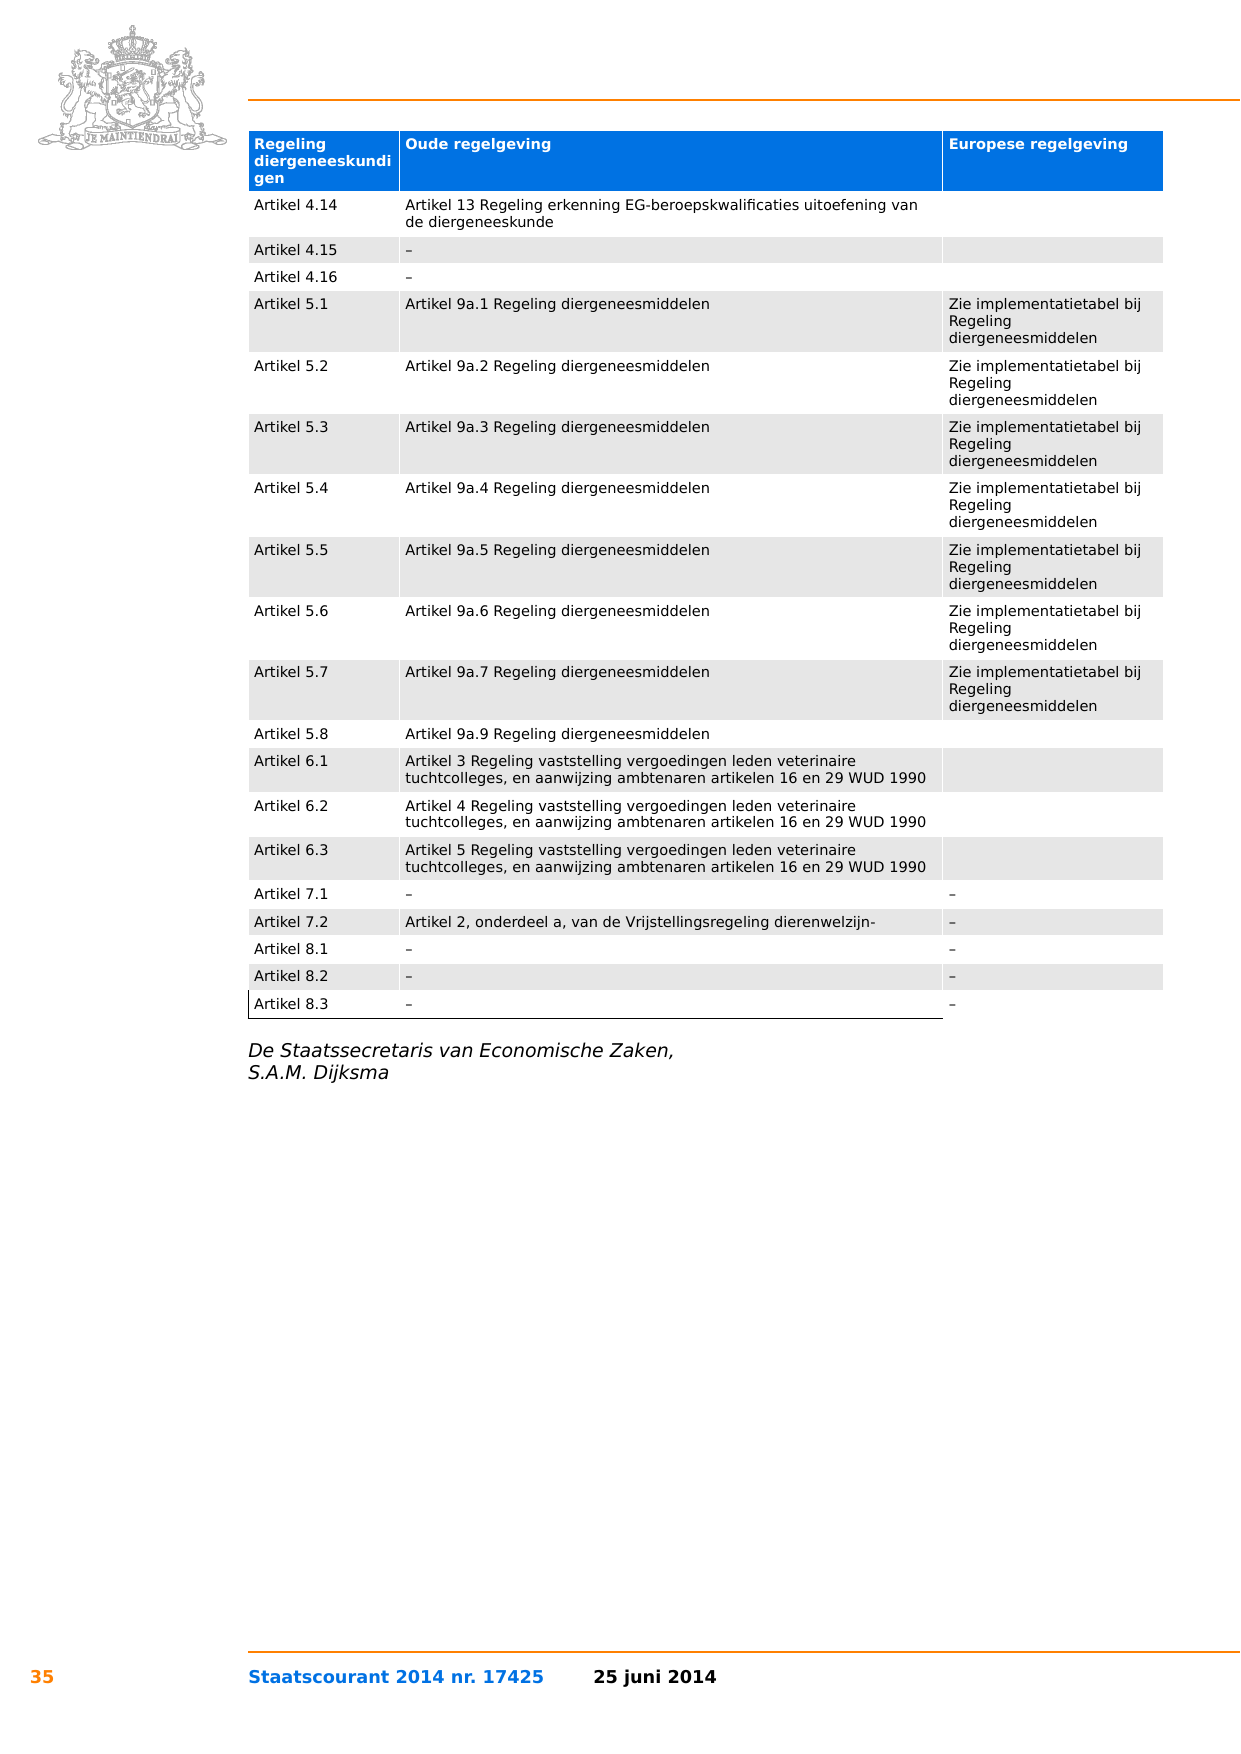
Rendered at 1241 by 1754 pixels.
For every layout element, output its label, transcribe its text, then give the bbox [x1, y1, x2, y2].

table_cell Artikel 5.7 [249, 660, 399, 720]
table_cell [943, 264, 1163, 290]
table_cell Artikel 13 Regeling erkenning EG-beroepskwalificaties uitoefening van de diergeneeskunde [400, 192, 942, 236]
table_cell Artikel 5 Regeling vaststelling vergoedingen leden veterinaire tuchtcolleges, en aanwijzing ambtenaren artikelen 16 en 29 WUD 1990 [400, 837, 942, 880]
table_cell Artikel 2, onderdeel a, van de Vrijstellingsregeling dierenwelzijn- [400, 909, 942, 935]
table_cell Artikel 6.3 [249, 837, 399, 880]
table_cell Artikel 6.1 [249, 748, 399, 792]
table_cell Zie implementatietabel bij Regeling diergeneesmiddelen [943, 660, 1163, 720]
table_cell – [943, 964, 1163, 990]
table_cell Zie implementatietabel bij Regeling diergeneesmiddelen [943, 414, 1163, 474]
picture [38, 25, 227, 150]
table_cell Artikel 9a.4 Regeling diergeneesmiddelen [400, 476, 942, 536]
table_cell Artikel 5.5 [249, 537, 399, 597]
table_header Oude regelgeving [400, 131, 942, 191]
table_cell Artikel 9a.7 Regeling diergeneesmiddelen [400, 660, 942, 720]
table_cell Artikel 8.2 [249, 964, 399, 990]
table_cell Artikel 4.15 [249, 237, 399, 263]
table_cell Artikel 5.6 [249, 598, 399, 658]
table_cell [943, 721, 1163, 747]
table_header Europese regelgeving [943, 131, 1163, 191]
table_cell [943, 192, 1163, 236]
table_cell [943, 237, 1163, 263]
table_cell Artikel 9a.1 Regeling diergeneesmiddelen [400, 291, 942, 352]
table_cell Artikel 9a.6 Regeling diergeneesmiddelen [400, 598, 942, 658]
table_cell – [943, 909, 1163, 935]
table_cell Zie implementatietabel bij Regeling diergeneesmiddelen [943, 353, 1163, 413]
table_cell Artikel 3 Regeling vaststelling vergoedingen leden veterinaire tuchtcolleges, en aanwijzing ambtenaren artikelen 16 en 29 WUD 1990 [400, 748, 942, 792]
table_cell Zie implementatietabel bij Regeling diergeneesmiddelen [943, 476, 1163, 536]
table_cell Artikel 5.1 [249, 291, 399, 352]
table_cell – [400, 264, 942, 290]
table_cell Artikel 5.8 [249, 721, 399, 747]
table_cell Artikel 7.1 [249, 881, 399, 908]
table_cell Artikel 9a.5 Regeling diergeneesmiddelen [400, 537, 942, 597]
table_cell [943, 837, 1163, 880]
table_cell Artikel 5.4 [249, 476, 399, 536]
table_cell – [400, 237, 942, 263]
table_cell Artikel 9a.9 Regeling diergeneesmiddelen [400, 721, 942, 747]
table_cell [943, 748, 1163, 792]
table_cell – [400, 936, 942, 963]
table_cell Artikel 9a.3 Regeling diergeneesmiddelen [400, 414, 942, 474]
table_cell – [399, 991, 942, 1017]
table_cell Zie implementatietabel bij Regeling diergeneesmiddelen [943, 291, 1163, 352]
table_cell Artikel 4 Regeling vaststelling vergoedingen leden veterinaire tuchtcolleges, en aanwijzing ambtenaren artikelen 16 en 29 WUD 1990 [400, 793, 942, 836]
table_cell Artikel 8.1 [249, 936, 399, 963]
table_cell Artikel 5.2 [249, 353, 399, 413]
table_cell Zie implementatietabel bij Regeling diergeneesmiddelen [943, 598, 1163, 658]
table_header Regeling diergeneeskundigen [249, 131, 399, 191]
table_cell – [400, 881, 942, 908]
text De Staatssecretaris van Economische Zaken, S.A.M. Dijksma [248, 1040, 1163, 1084]
table_cell Artikel 5.3 [249, 414, 399, 474]
table_cell Artikel 4.14 [249, 192, 399, 236]
table_cell – [943, 936, 1163, 963]
table_cell Zie implementatietabel bij Regeling diergeneesmiddelen [943, 537, 1163, 597]
table_cell Artikel 4.16 [249, 264, 399, 290]
table_cell – [943, 881, 1163, 908]
table_cell Artikel 9a.2 Regeling diergeneesmiddelen [400, 353, 942, 413]
table_cell – [400, 964, 942, 990]
table_cell Artikel 6.2 [249, 793, 399, 836]
table_cell Artikel 7.2 [249, 909, 399, 935]
table_cell [943, 793, 1163, 836]
table_cell Artikel 8.3 [249, 991, 399, 1017]
table_cell – [943, 991, 1163, 1017]
